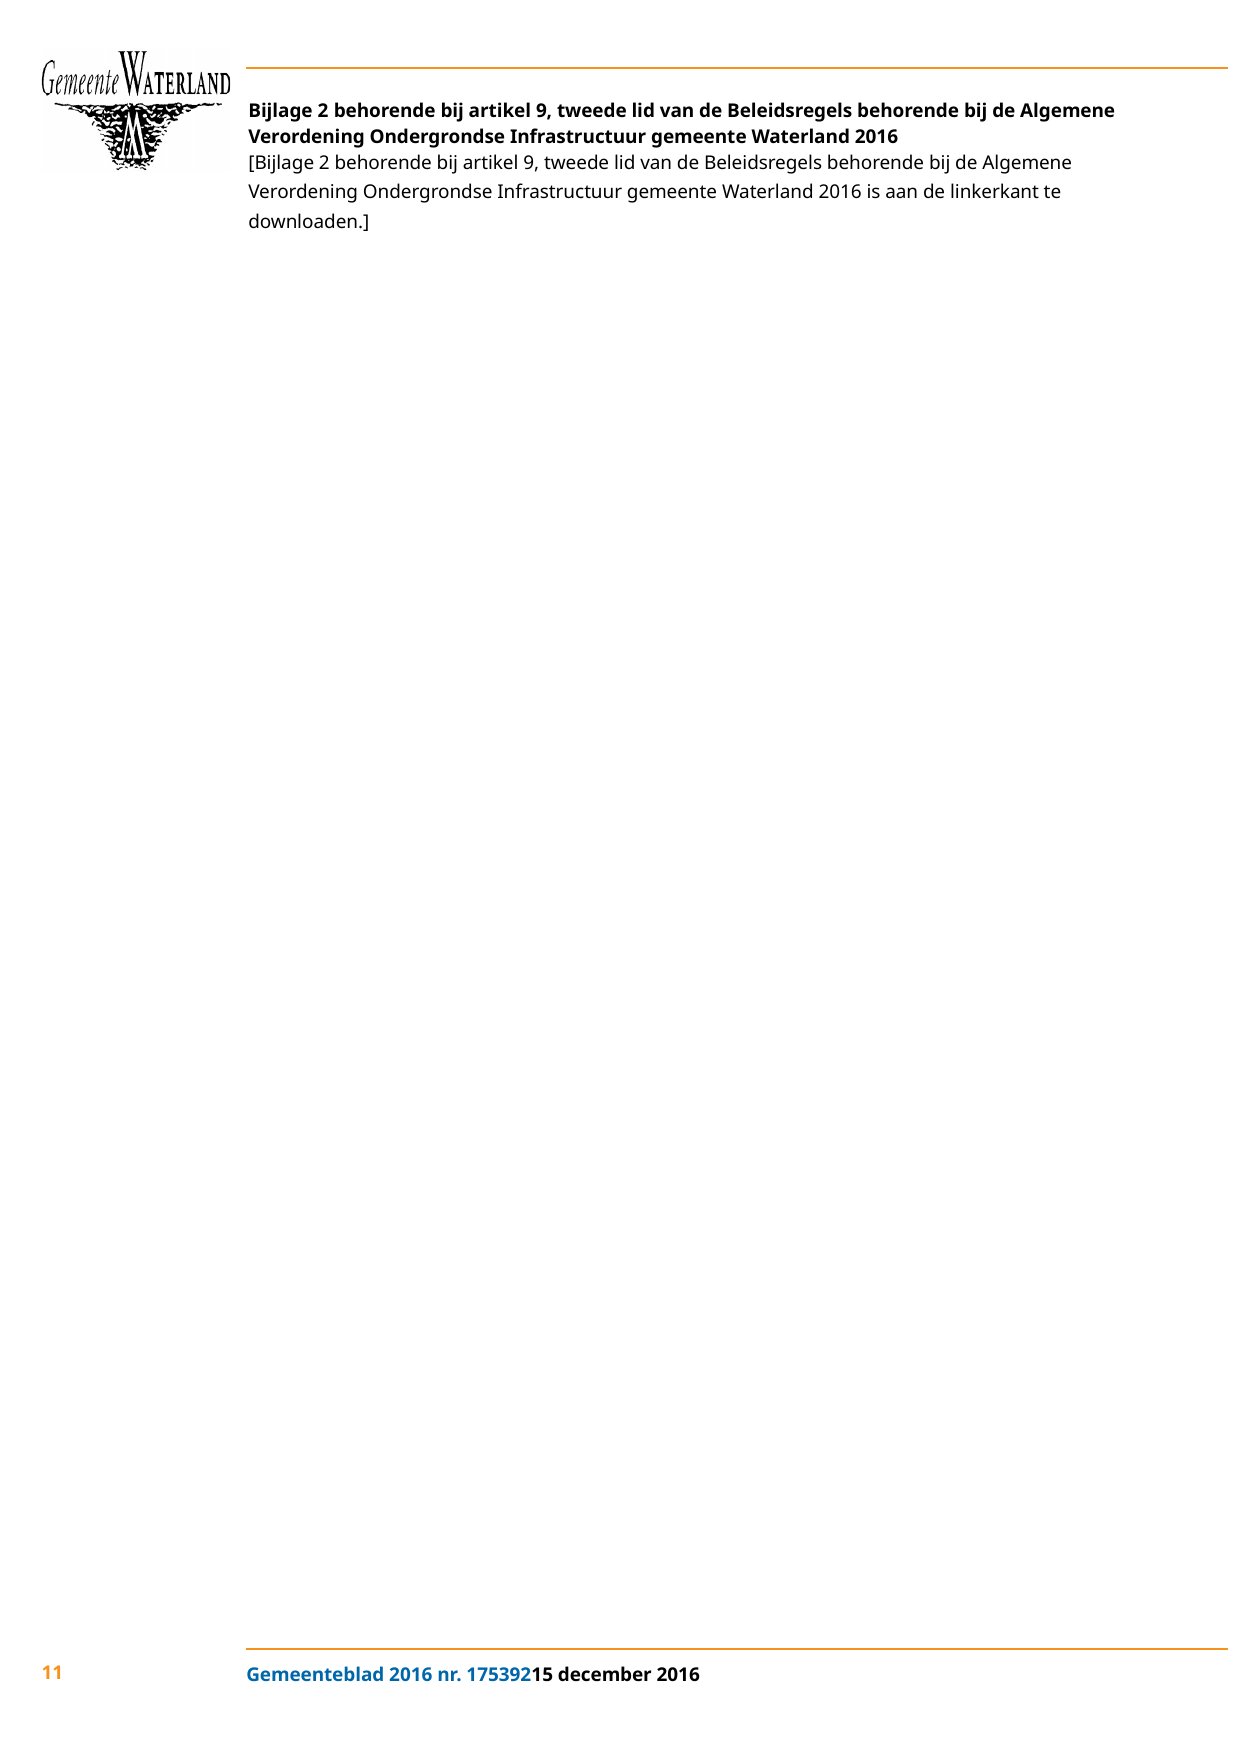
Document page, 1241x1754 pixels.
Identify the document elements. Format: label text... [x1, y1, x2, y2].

text [Bijlage 2 behorende bij artikel 9, tweede lid van de Beleidsregels behorende bij de Algemene Verordening Ondergrondse Infrastructuur gemeente Waterland 2016 is aan de linkerkant te downloaden.] [248, 149, 1152, 234]
text Bijlage 2 behorende bij artikel 9, tweede lid van de Beleidsregels behorende bij de Algemene Verordening Ondergrondse Infrastructuur gemeente Waterland 2016 [248, 95, 1152, 149]
picture [41, 47, 231, 172]
